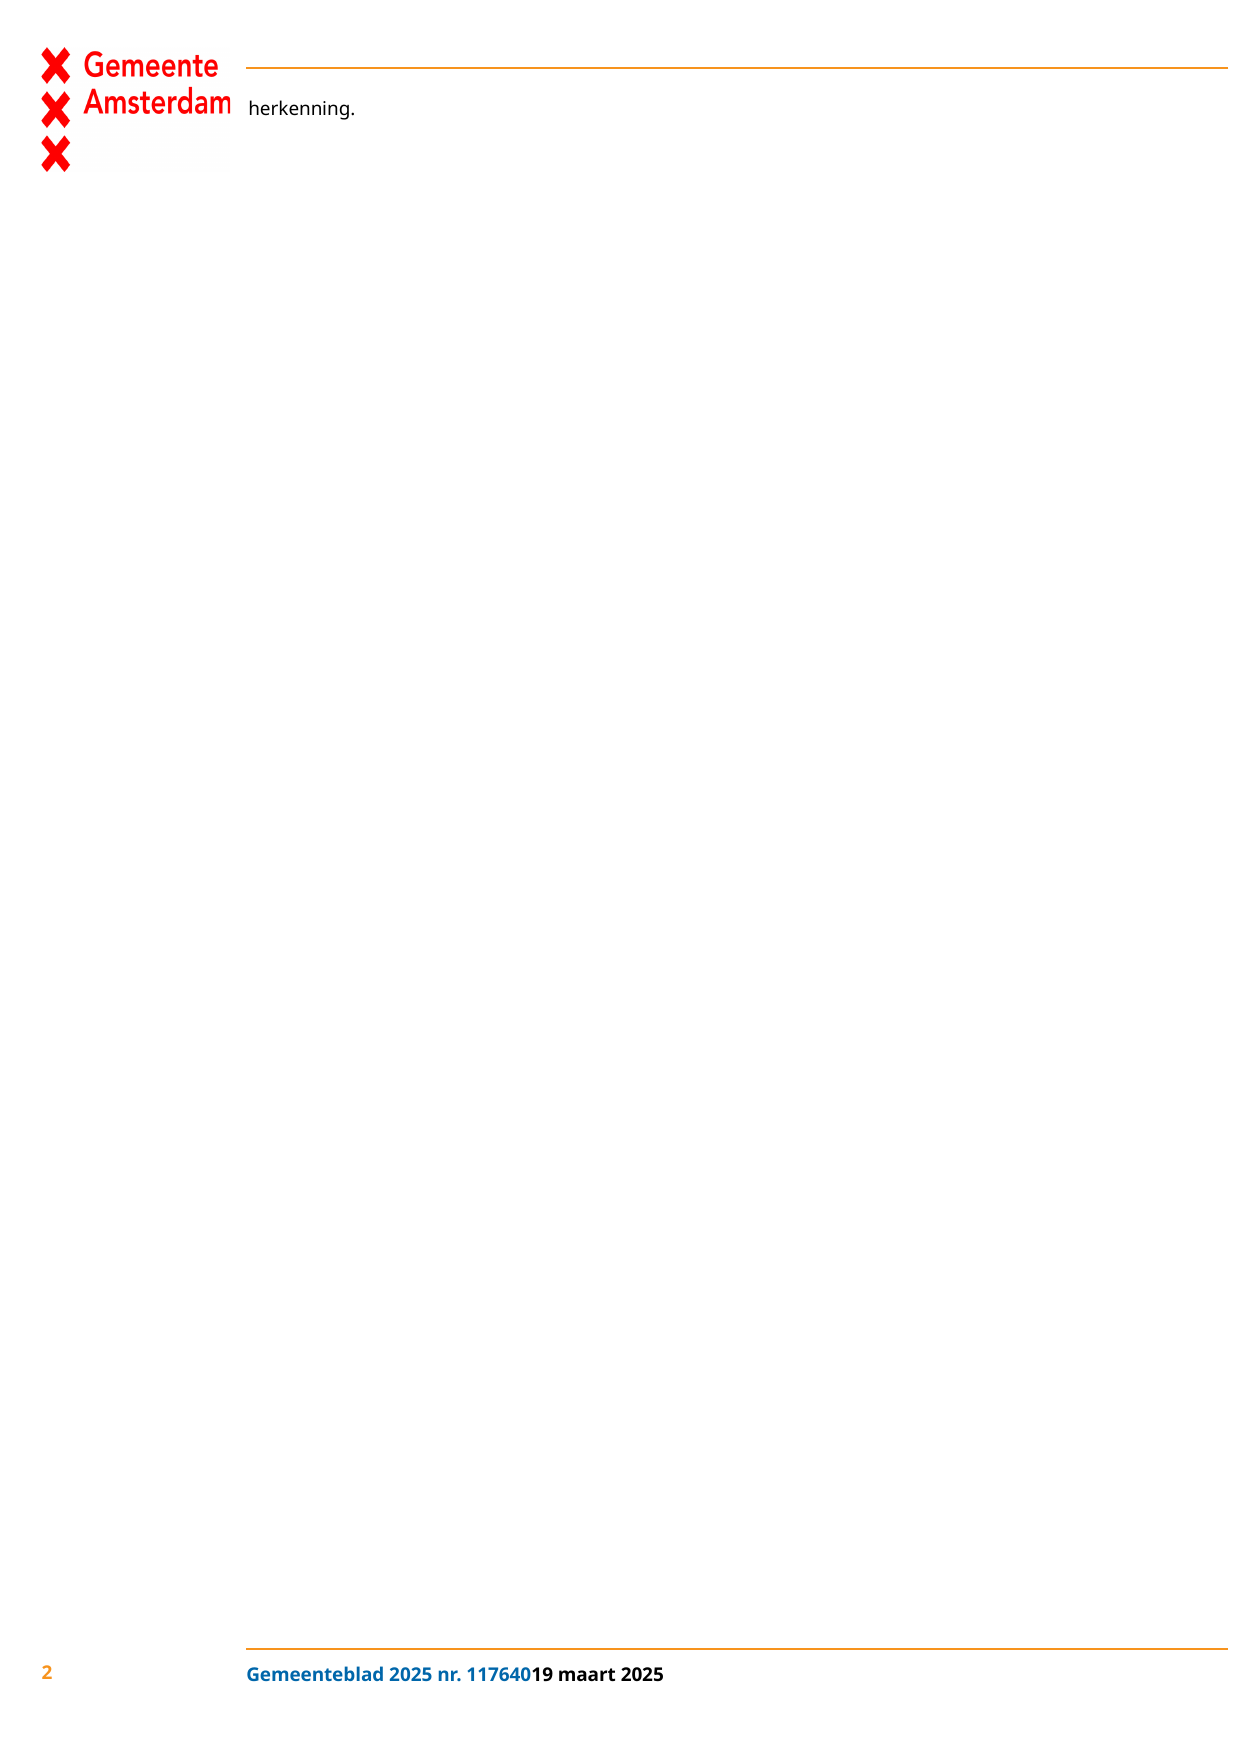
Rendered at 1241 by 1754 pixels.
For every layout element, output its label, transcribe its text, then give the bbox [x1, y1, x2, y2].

text herkenning. [248, 95, 1152, 121]
picture [41, 47, 231, 172]
